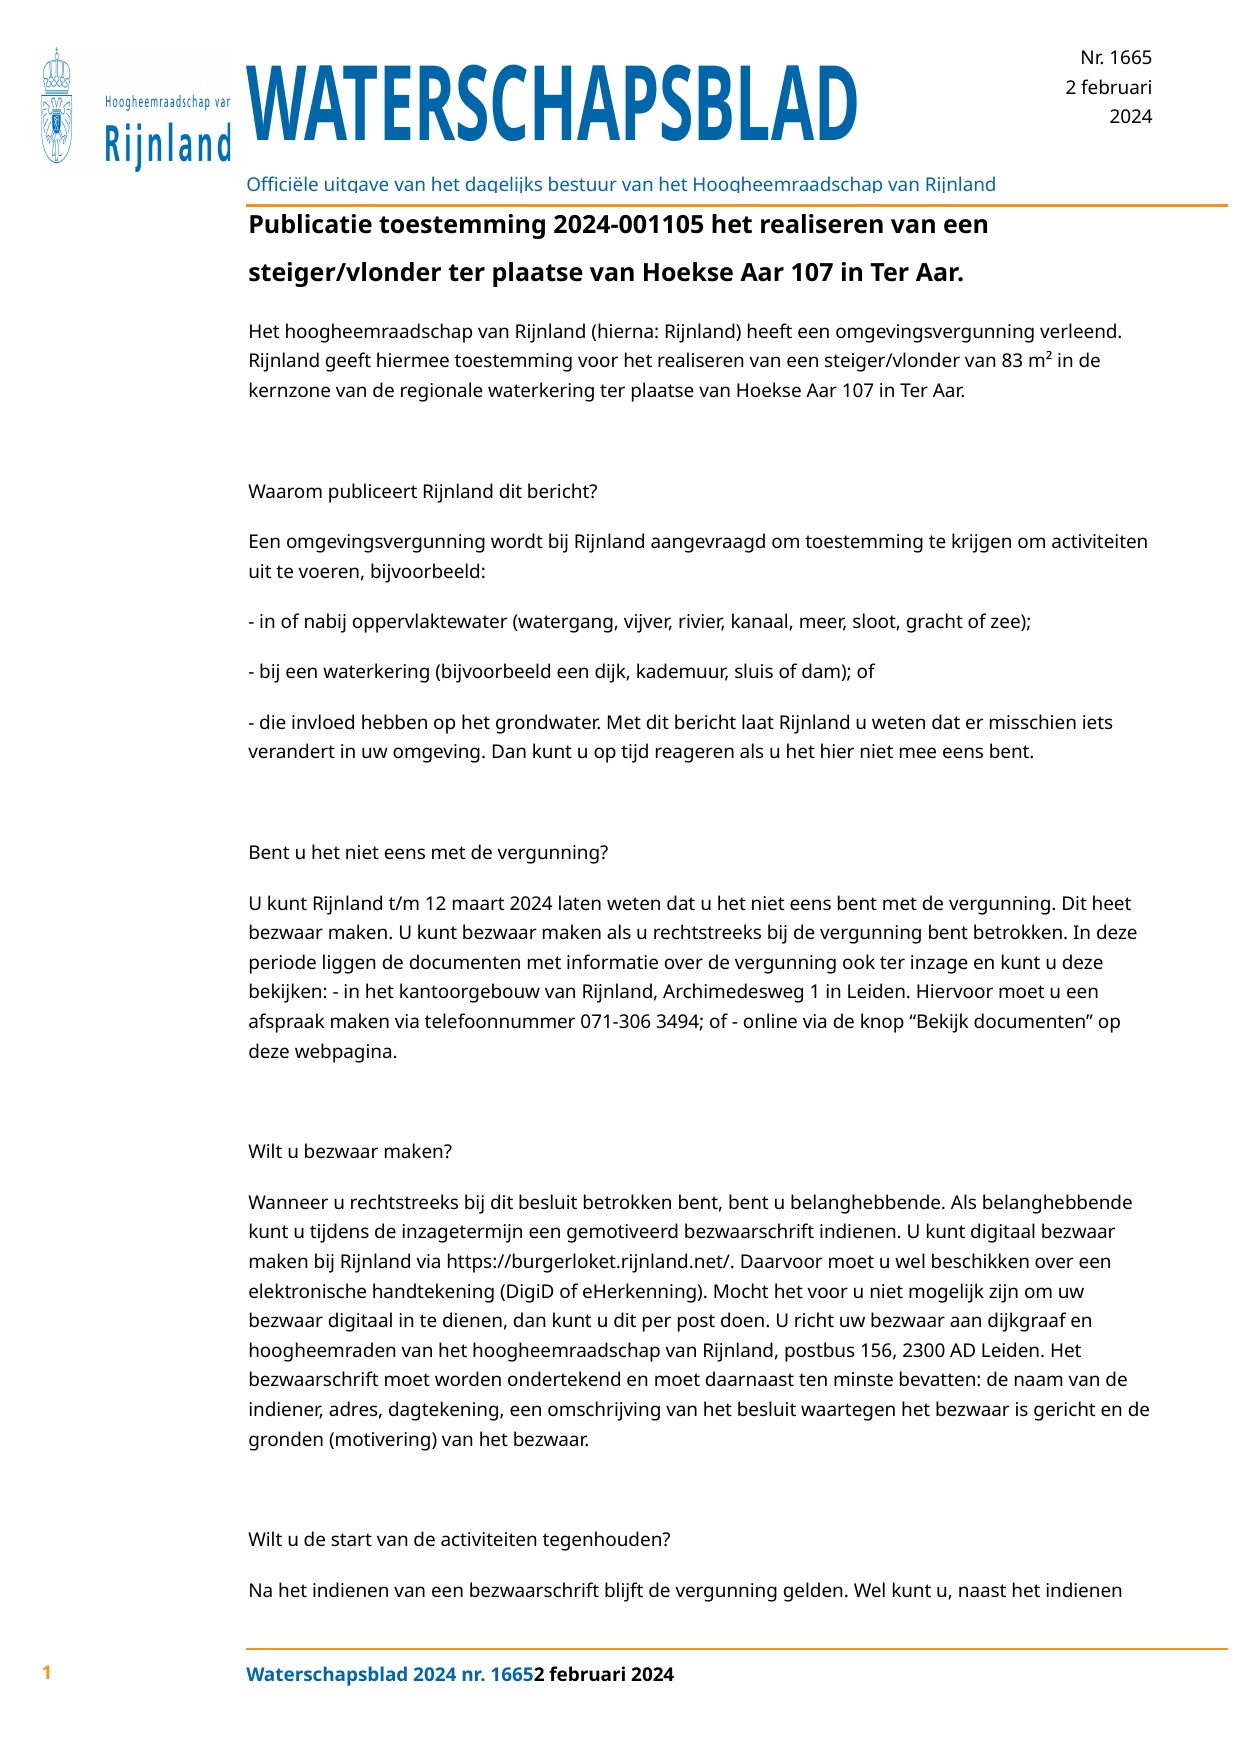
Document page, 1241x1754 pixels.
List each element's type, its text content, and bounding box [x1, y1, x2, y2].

picture [41, 47, 231, 172]
text Het hoogheemraadschap van Rijnland (hierna: Rijnland) heeft een omgevingsvergunning verleend. Rijnland geeft hiermee toestemming voor het realiseren van een steiger/vlonder van 83 m² in de kernzone van de regionale waterkering ter plaatse van Hoekse Aar 107 in Ter Aar. [248, 318, 1152, 403]
text Wilt u bezwaar maken? [248, 1139, 1152, 1164]
text U kunt Rijnland t/m 12 maart 2024 laten weten dat u het niet eens bent met de vergunning. Dit heet bezwaar maken. U kunt bezwaar maken als u rechtstreeks bij de vergunning bent betrokken. In deze periode liggen de documenten met informatie over de vergunning ook ter inzage en kunt u deze bekijken: - in het kantoorgebouw van Rijnland, Archimedesweg 1 in Leiden. Hiervoor moet u een afspraak maken via telefoonnummer 071-306 3494; of - online via de knop “Bekijk documenten” op deze webpagina. [248, 890, 1152, 1064]
text - bij een waterkering (bijvoorbeeld een dijk, kademuur, sluis of dam); of [248, 659, 1152, 684]
text - die invloed hebben op het grondwater. Met dit bericht laat Rijnland u weten dat er misschien iets verandert in uw omgeving. Dan kunt u op tijd reageren als u het hier niet mee eens bent. [248, 709, 1152, 764]
text Bent u het niet eens met de vergunning? [248, 839, 1152, 865]
text Een omgevingsvergunning wordt bij Rijnland aangevraagd om toestemming te krijgen om activiteiten uit te voeren, bijvoorbeeld: [248, 528, 1152, 584]
text Wilt u de start van de activiteiten tegenhouden? [248, 1527, 1152, 1552]
text Publicatie toestemming 2024-001105 het realiseren van een steiger/vlonder ter plaatse van Hoekse Aar 107 in Ter Aar. [248, 207, 1152, 288]
text Wanneer u rechtstreeks bij dit besluit betrokken bent, bent u belanghebbende. Als belanghebbende kunt u tijdens de inzagetermijn een gemotiveerd bezwaarschrift indienen. U kunt digitaal bezwaar maken bij Rijnland via https://burgerloket.rijnland.net/. Daarvoor moet u wel beschikken over een elektronische handtekening (DigiD of eHerkenning). Mocht het voor u niet mogelijk zijn om uw bezwaar digitaal in te dienen, dan kunt u dit per post doen. U richt uw bezwaar aan dijkgraaf en hoogheemraden van het hoogheemraadschap van Rijnland, postbus 156, 2300 AD Leiden. Het bezwaarschrift moet worden ondertekend en moet daarnaast ten minste bevatten: de naam van de indiener, adres, dagtekening, een omschrijving van het besluit waartegen het bezwaar is gericht en de gronden (motivering) van het bezwaar. [248, 1189, 1152, 1452]
text - in of nabij oppervlaktewater (watergang, vijver, rivier, kanaal, meer, sloot, gracht of zee); [248, 608, 1152, 634]
text Na het indienen van een bezwaarschrift blijft de vergunning gelden. Wel kunt u, naast het indienen [248, 1577, 1152, 1603]
text Waarom publiceert Rijnland dit bericht? [248, 478, 1152, 504]
